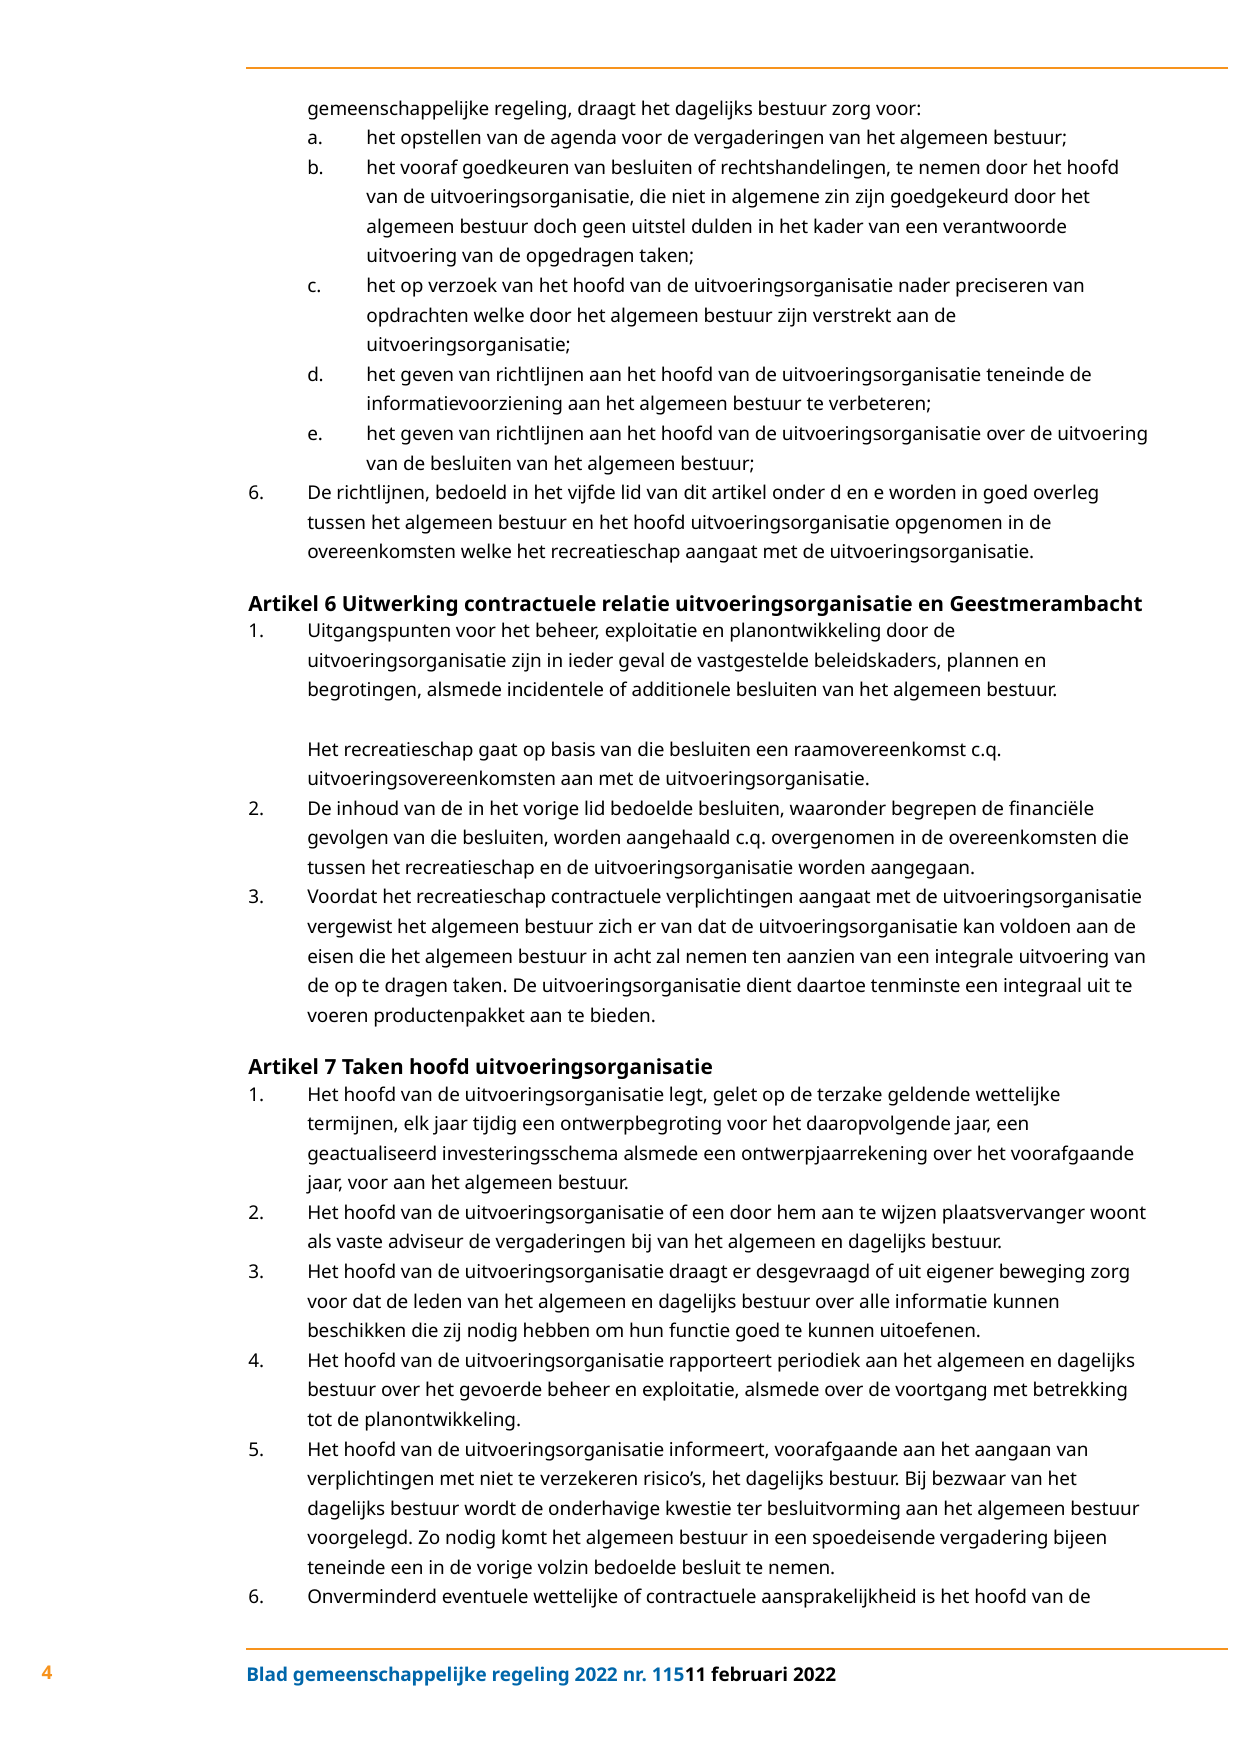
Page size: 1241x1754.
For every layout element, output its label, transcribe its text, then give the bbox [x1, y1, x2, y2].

list De richtlijnen, bedoeld in het vijfde lid van dit artikel onder d en e worden in goed overleg tussen het algemeen bestuur en het hoofd uitvoeringsorganisatie opgenomen in de overeenkomsten welke het recreatieschap aangaat met de uitvoeringsorganisatie. [248, 479, 1152, 564]
picture [41, 47, 231, 172]
list Het hoofd van de uitvoeringsorganisatie rapporteert periodiek aan het algemeen en dagelijks bestuur over het gevoerde beheer en exploitatie, alsmede over de voortgang met betrekking tot de planontwikkeling. [248, 1347, 1152, 1432]
list Voordat het recreatieschap contractuele verplichtingen aangaat met de uitvoeringsorganisatie vergewist het algemeen bestuur zich er van dat de uitvoeringsorganisatie kan voldoen aan de eisen die het algemeen bestuur in acht zal nemen ten aanzien van een integrale uitvoering van de op te dragen taken. De uitvoeringsorganisatie dient daartoe tenminste een integraal uit te voeren productenpakket aan te bieden. [248, 884, 1152, 1028]
list Het hoofd van de uitvoeringsorganisatie legt, gelet op de terzake geldende wettelijke termijnen, elk jaar tijdig een ontwerpbegroting voor het daaropvolgende jaar, een geactualiseerd investeringsschema alsmede een ontwerpjaarrekening over het voorafgaande jaar, voor aan het algemeen bestuur. [248, 1081, 1152, 1195]
list het geven van richtlijnen aan het hoofd van de uitvoeringsorganisatie over de uitvoering van de besluiten van het algemeen bestuur; [307, 420, 1152, 476]
list Het hoofd van de uitvoeringsorganisatie of een door hem aan te wijzen plaatsvervanger woont als vaste adviseur de vergaderingen bij van het algemeen en dagelijks bestuur. [248, 1199, 1152, 1254]
text Artikel 6 Uitwerking contractuele relatie uitvoeringsorganisatie en Geestmerambacht [248, 589, 1152, 617]
list Het hoofd van de uitvoeringsorganisatie informeert, voorafgaande aan het aangaan van verplichtingen met niet te verzekeren risico’s, het dagelijks bestuur. Bij bezwaar van het dagelijks bestuur wordt de onderhavige kwestie ter besluitvorming aan het algemeen bestuur voorgelegd. Zo nodig komt het algemeen bestuur in een spoedeisende vergadering bijeen teneinde een in de vorige volzin bedoelde besluit te nemen. [248, 1436, 1152, 1580]
list gemeenschappelijke regeling, draagt het dagelijks bestuur zorg voor: [248, 95, 1152, 121]
text Artikel 7 Taken hoofd uitvoeringsorganisatie [248, 1052, 1152, 1081]
list het op verzoek van het hoofd van de uitvoeringsorganisatie nader preciseren van opdrachten welke door het algemeen bestuur zijn verstrekt aan de uitvoeringsorganisatie; [307, 272, 1152, 357]
list De inhoud van de in het vorige lid bedoelde besluiten, waaronder begrepen de financiële gevolgen van die besluiten, worden aangehaald c.q. overgenomen in de overeenkomsten die tussen het recreatieschap en de uitvoeringsorganisatie worden aangegaan. [248, 795, 1152, 880]
list Het hoofd van de uitvoeringsorganisatie draagt er desgevraagd of uit eigener beweging zorg voor dat de leden van het algemeen en dagelijks bestuur over alle informatie kunnen beschikken die zij nodig hebben om hun functie goed te kunnen uitoefenen. [248, 1258, 1152, 1343]
list het geven van richtlijnen aan het hoofd van de uitvoeringsorganisatie teneinde de informatievoorziening aan het algemeen bestuur te verbeteren; [307, 361, 1152, 416]
list Uitgangspunten voor het beheer, exploitatie en planontwikkeling door de uitvoeringsorganisatie zijn in ieder geval de vastgestelde beleidskaders, plannen en begrotingen, alsmede incidentele of additionele besluiten van het algemeen bestuur. [248, 617, 1152, 702]
list Onverminderd eventuele wettelijke of contractuele aansprakelijkheid is het hoofd van de [248, 1584, 1152, 1609]
list Het recreatieschap gaat op basis van die besluiten een raamovereenkomst c.q. uitvoeringsovereenkomsten aan met de uitvoeringsorganisatie. [248, 736, 1152, 791]
list het vooraf goedkeuren van besluiten of rechtshandelingen, te nemen door het hoofd van de uitvoeringsorganisatie, die niet in algemene zin zijn goedgekeurd door het algemeen bestuur doch geen uitstel dulden in het kader van een verantwoorde uitvoering van de opgedragen taken; [307, 154, 1152, 268]
list het opstellen van de agenda voor de vergaderingen van het algemeen bestuur; [307, 124, 1152, 150]
